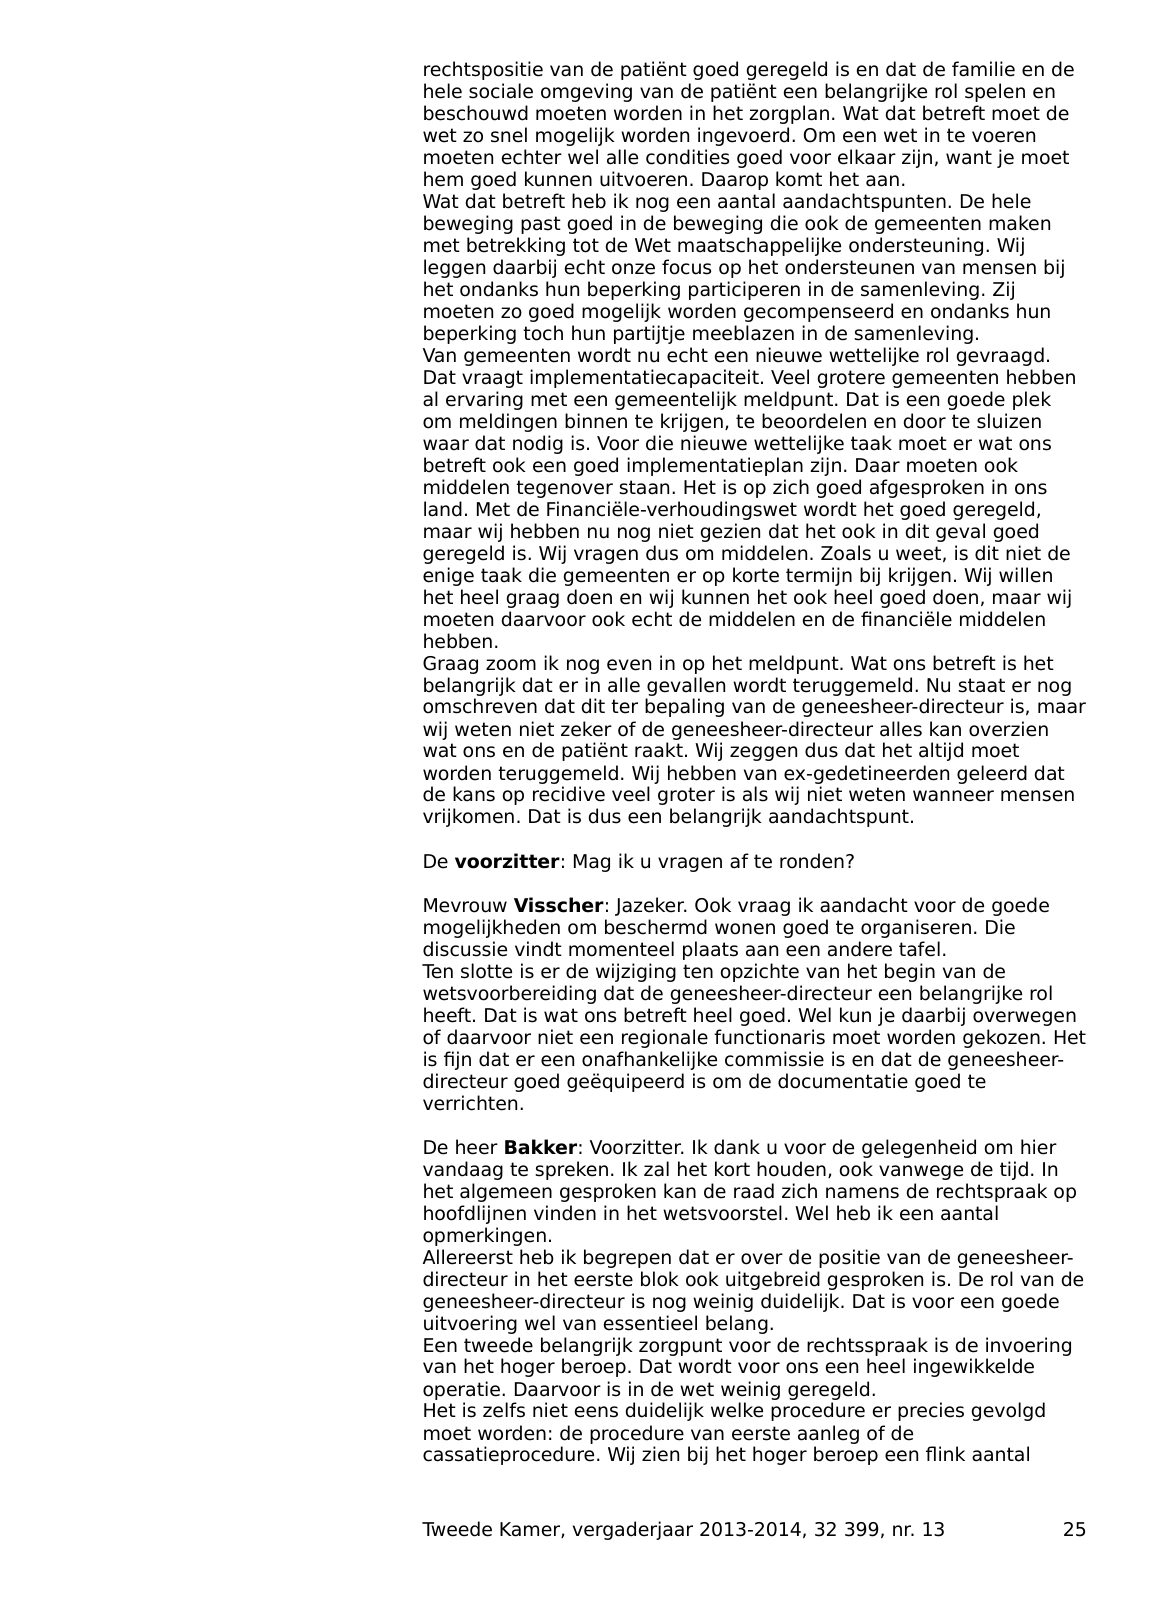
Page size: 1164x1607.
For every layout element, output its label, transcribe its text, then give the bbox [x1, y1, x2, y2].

text Wat dat betreft heb ik nog een aantal aandachtspunten. De hele beweging past goed in de beweging die ook de gemeenten maken met betrekking tot de Wet maatschappelijke ondersteuning. Wij leggen daarbij echt onze focus op het ondersteunen van mensen bij het ondanks hun beperking participeren in de samenleving. Zij moeten zo goed mogelijk worden gecompenseerd en ondanks hun beperking toch hun partijtje meeblazen in de samenleving. [422, 191, 1087, 345]
text Van gemeenten wordt nu echt een nieuwe wettelijke rol gevraagd. Dat vraagt implementatiecapaciteit. Veel grotere gemeenten hebben al ervaring met een gemeentelijk meldpunt. Dat is een goede plek om meldingen binnen te krijgen, te beoordelen en door te sluizen waar dat nodig is. Voor die nieuwe wettelijke taak moet er wat ons betreft ook een goed implementatieplan zijn. Daar moeten ook middelen tegenover staan. Het is op zich goed afgesproken in ons land. Met de Financiële-verhoudingswet wordt het goed geregeld, maar wij hebben nu nog niet gezien dat het ook in dit geval goed geregeld is. Wij vragen dus om middelen. Zoals u weet, is dit niet de enige taak die gemeenten er op korte termijn bij krijgen. Wij willen het heel graag doen en wij kunnen het ook heel goed doen, maar wij moeten daarvoor ook echt de middelen en de financiële middelen hebben. [422, 345, 1087, 652]
text Mevrouw Visscher: Jazeker. Ook vraag ik aandacht voor de goede mogelijkheden om beschermd wonen goed te organiseren. Die discussie vindt momenteel plaats aan een andere tafel. [422, 895, 1087, 961]
text Het is zelfs niet eens duidelijk welke procedure er precies gevolgd moet worden: de procedure van eerste aanleg of de cassatieprocedure. Wij zien bij het hoger beroep een flink aantal [422, 1400, 1087, 1466]
text De heer Bakker: Voorzitter. Ik dank u voor de gelegenheid om hier vandaag te spreken. Ik zal het kort houden, ook vanwege de tijd. In het algemeen gesproken kan de raad zich namens de rechtspraak op hoofdlijnen vinden in het wetsvoorstel. Wel heb ik een aantal opmerkingen. [422, 1137, 1087, 1247]
text Ten slotte is er de wijziging ten opzichte van het begin van de wetsvoorbereiding dat de geneesheer-directeur een belangrijke rol heeft. Dat is wat ons betreft heel goed. Wel kun je daarbij overwegen of daarvoor niet een regionale functionaris moet worden gekozen. Het is fijn dat er een onafhankelijke commissie is en dat de geneesheer-directeur goed geëquipeerd is om de documentatie goed te verrichten. [422, 961, 1087, 1114]
text Allereerst heb ik begrepen dat er over de positie van de geneesheer-directeur in het eerste blok ook uitgebreid gesproken is. De rol van de geneesheer-directeur is nog weinig duidelijk. Dat is voor een goede uitvoering wel van essentieel belang. [422, 1247, 1087, 1334]
text Graag zoom ik nog even in op het meldpunt. Wat ons betreft is het belangrijk dat er in alle gevallen wordt teruggemeld. Nu staat er nog omschreven dat dit ter bepaling van de geneesheer-directeur is, maar wij weten niet zeker of de geneesheer-directeur alles kan overzien wat ons en de patiënt raakt. Wij zeggen dus dat het altijd moet worden teruggemeld. Wij hebben van ex-gedetineerden geleerd dat de kans op recidive veel groter is als wij niet weten wanneer mensen vrijkomen. Dat is dus een belangrijk aandachtspunt. [422, 652, 1087, 828]
text rechtspositie van de patiënt goed geregeld is en dat de familie en de hele sociale omgeving van de patiënt een belangrijke rol spelen en beschouwd moeten worden in het zorgplan. Wat dat betreft moet de wet zo snel mogelijk worden ingevoerd. Om een wet in te voeren moeten echter wel alle condities goed voor elkaar zijn, want je moet hem goed kunnen uitvoeren. Daarop komt het aan. [422, 59, 1087, 191]
text Een tweede belangrijk zorgpunt voor de rechtsspraak is de invoering van het hoger beroep. Dat wordt voor ons een heel ingewikkelde operatie. Daarvoor is in de wet weinig geregeld. [422, 1334, 1087, 1400]
text De voorzitter: Mag ik u vragen af te ronden? [422, 851, 1087, 872]
